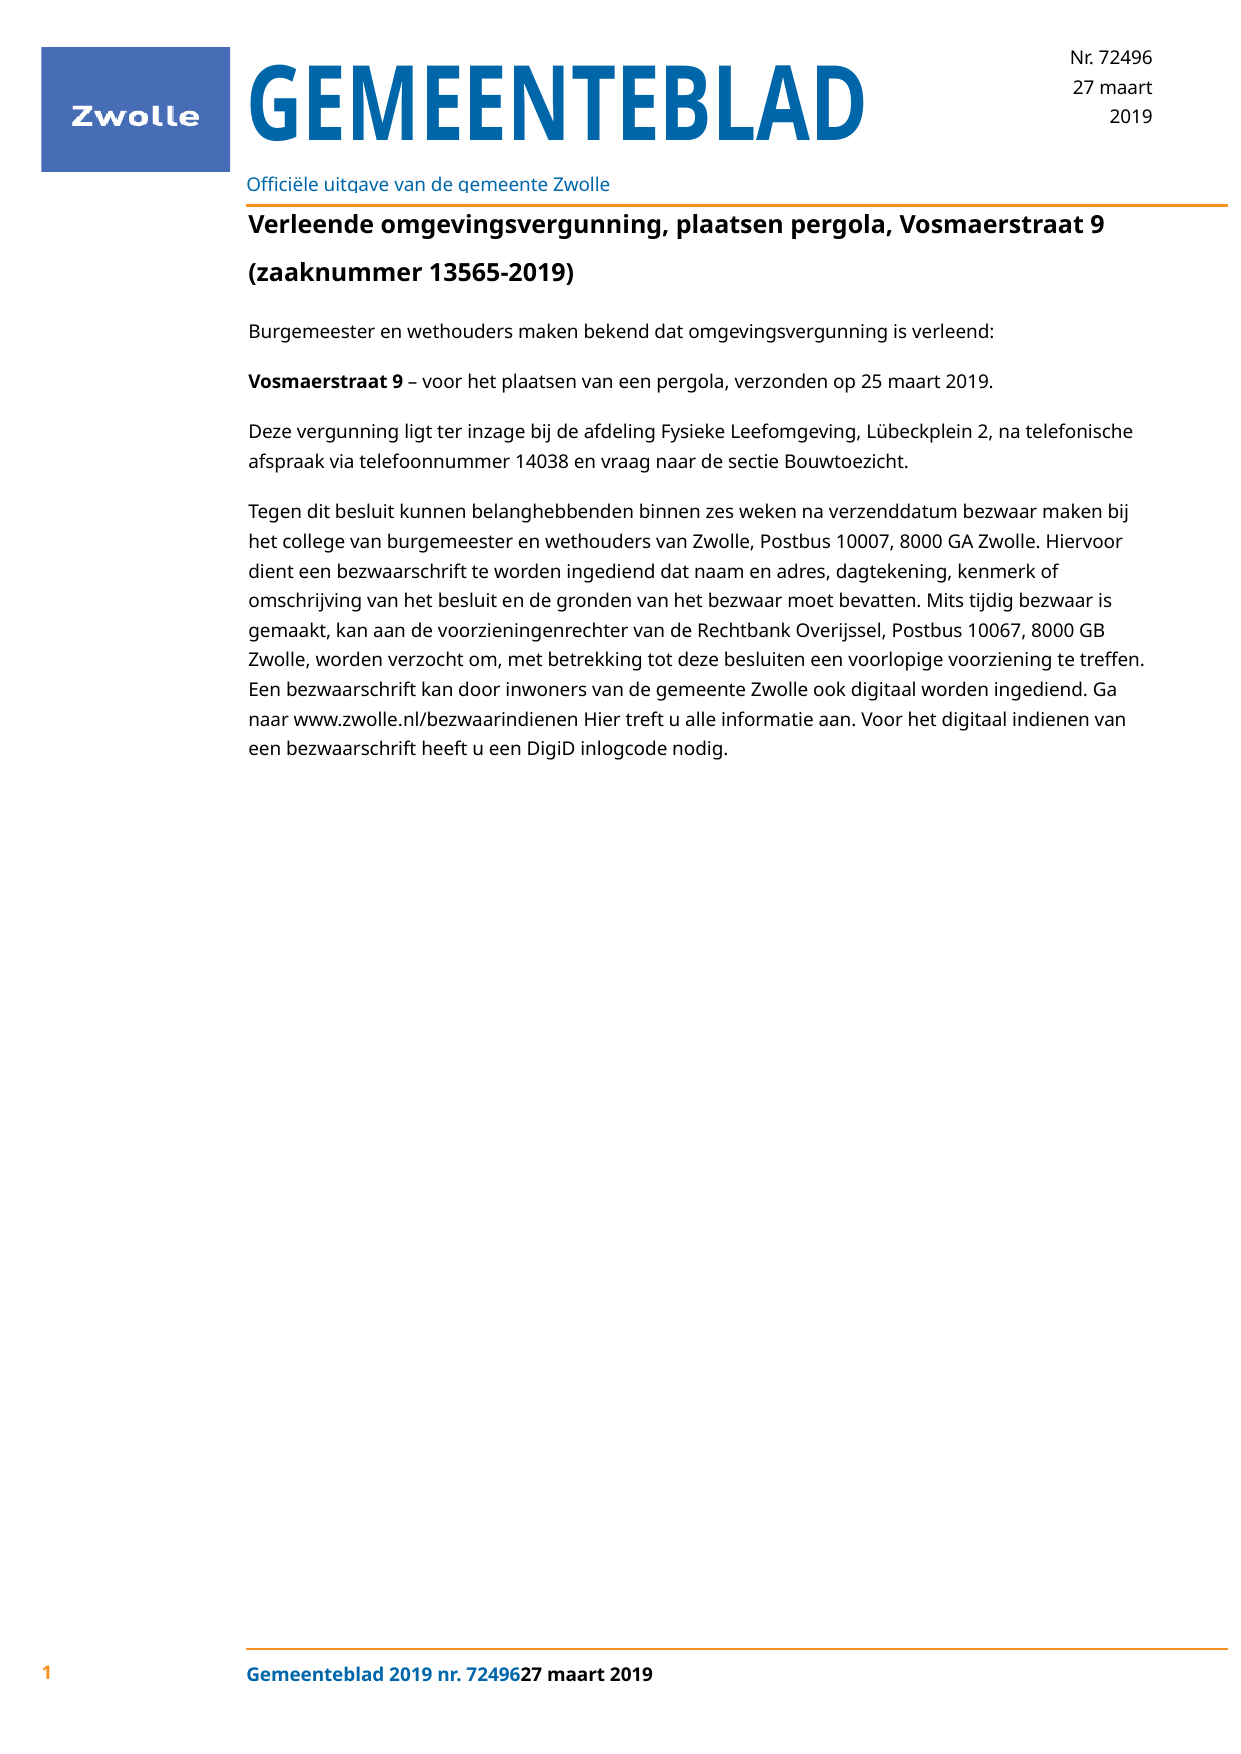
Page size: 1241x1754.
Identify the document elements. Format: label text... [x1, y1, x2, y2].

text Deze vergunning ligt ter inzage bij de afdeling Fysieke Leefomgeving, Lübeckplein 2, na telefonische afspraak via telefoonnummer 14038 en vraag naar de sectie Bouwtoezicht. [248, 419, 1152, 474]
text Burgemeester en wethouders maken bekend dat omgevingsvergunning is verleend: [248, 318, 1152, 344]
picture [41, 47, 231, 172]
text Verleende omgevingsvergunning, plaatsen pergola, Vosmaerstraat 9 (zaaknummer 13565-2019) [248, 207, 1152, 288]
text Vosmaerstraat 9 – voor het plaatsen van een pergola, verzonden op 25 maart 2019. [248, 368, 1152, 394]
text Tegen dit besluit kunnen belanghebbenden binnen zes weken na verzenddatum bezwaar maken bij het college van burgemeester en wethouders van Zwolle, Postbus 10007, 8000 GA Zwolle. Hiervoor dient een bezwaarschrift te worden ingediend dat naam en adres, dagtekening, kenmerk of omschrijving van het besluit en de gronden van het bezwaar moet bevatten. Mits tijdig bezwaar is gemaakt, kan aan de voorzieningenrechter van de Rechtbank Overijssel, Postbus 10067, 8000 GB Zwolle, worden verzocht om, met betrekking tot deze besluiten een voorlopige voorziening te treffen. Een bezwaarschrift kan door inwoners van de gemeente Zwolle ook digitaal worden ingediend. Ga naar www.zwolle.nl/bezwaarindienen Hier treft u alle informatie aan. Voor het digitaal indienen van een bezwaarschrift heeft u een DigiD inlogcode nodig. [248, 499, 1152, 761]
